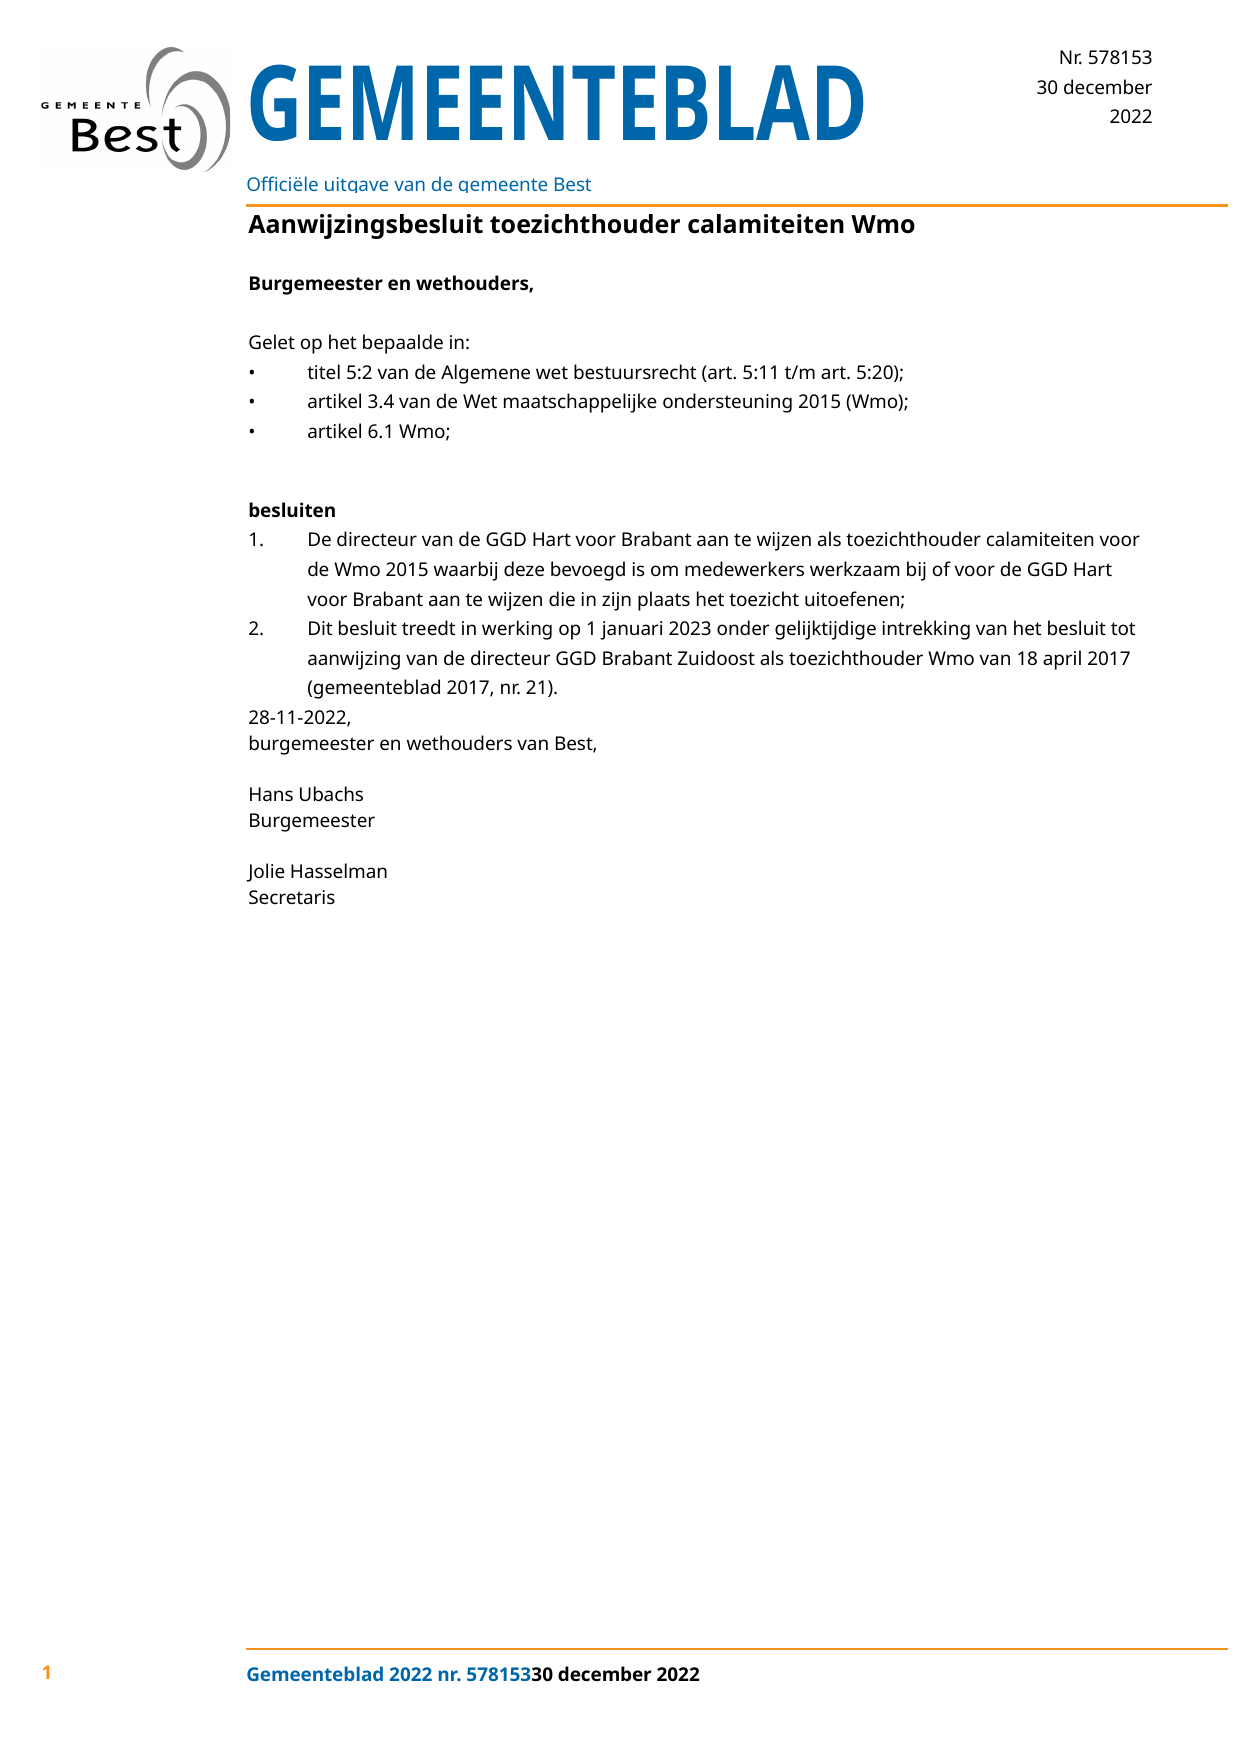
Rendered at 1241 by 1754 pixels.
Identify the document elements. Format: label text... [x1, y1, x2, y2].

list Dit besluit treedt in werking op 1 januari 2023 onder gelijktijdige intrekking van het besluit tot aanwijzing van de directeur GGD Brabant Zuidoost als toezichthouder Wmo van 18 april 2017 (gemeenteblad 2017, nr. 21). [248, 615, 1152, 700]
text Secretaris [248, 884, 1152, 910]
text besluiten [248, 497, 1152, 523]
list titel 5:2 van de Algemene wet bestuursrecht (art. 5:11 t/m art. 5:20); [248, 359, 1152, 385]
text Hans Ubachs [248, 781, 1152, 807]
list artikel 6.1 Wmo; [248, 418, 1152, 444]
text Burgemeester [248, 807, 1152, 833]
list artikel 3.4 van de Wet maatschappelijke ondersteuning 2015 (Wmo); [248, 389, 1152, 414]
text Burgemeester en wethouders, [248, 270, 1152, 296]
text Jolie Hasselman [248, 858, 1152, 884]
picture [41, 47, 231, 172]
text burgemeester en wethouders van Best, [248, 730, 1152, 756]
text Aanwijzingsbesluit toezichthouder calamiteiten Wmo [248, 207, 1152, 241]
list De directeur van de GGD Hart voor Brabant aan te wijzen als toezichthouder calamiteiten voor de Wmo 2015 waarbij deze bevoegd is om medewerkers werkzaam bij of voor de GGD Hart voor Brabant aan te wijzen die in zijn plaats het toezicht uitoefenen; [248, 527, 1152, 612]
text Gelet op het bepaalde in: [248, 329, 1152, 355]
text 28-11-2022, [248, 704, 1152, 730]
